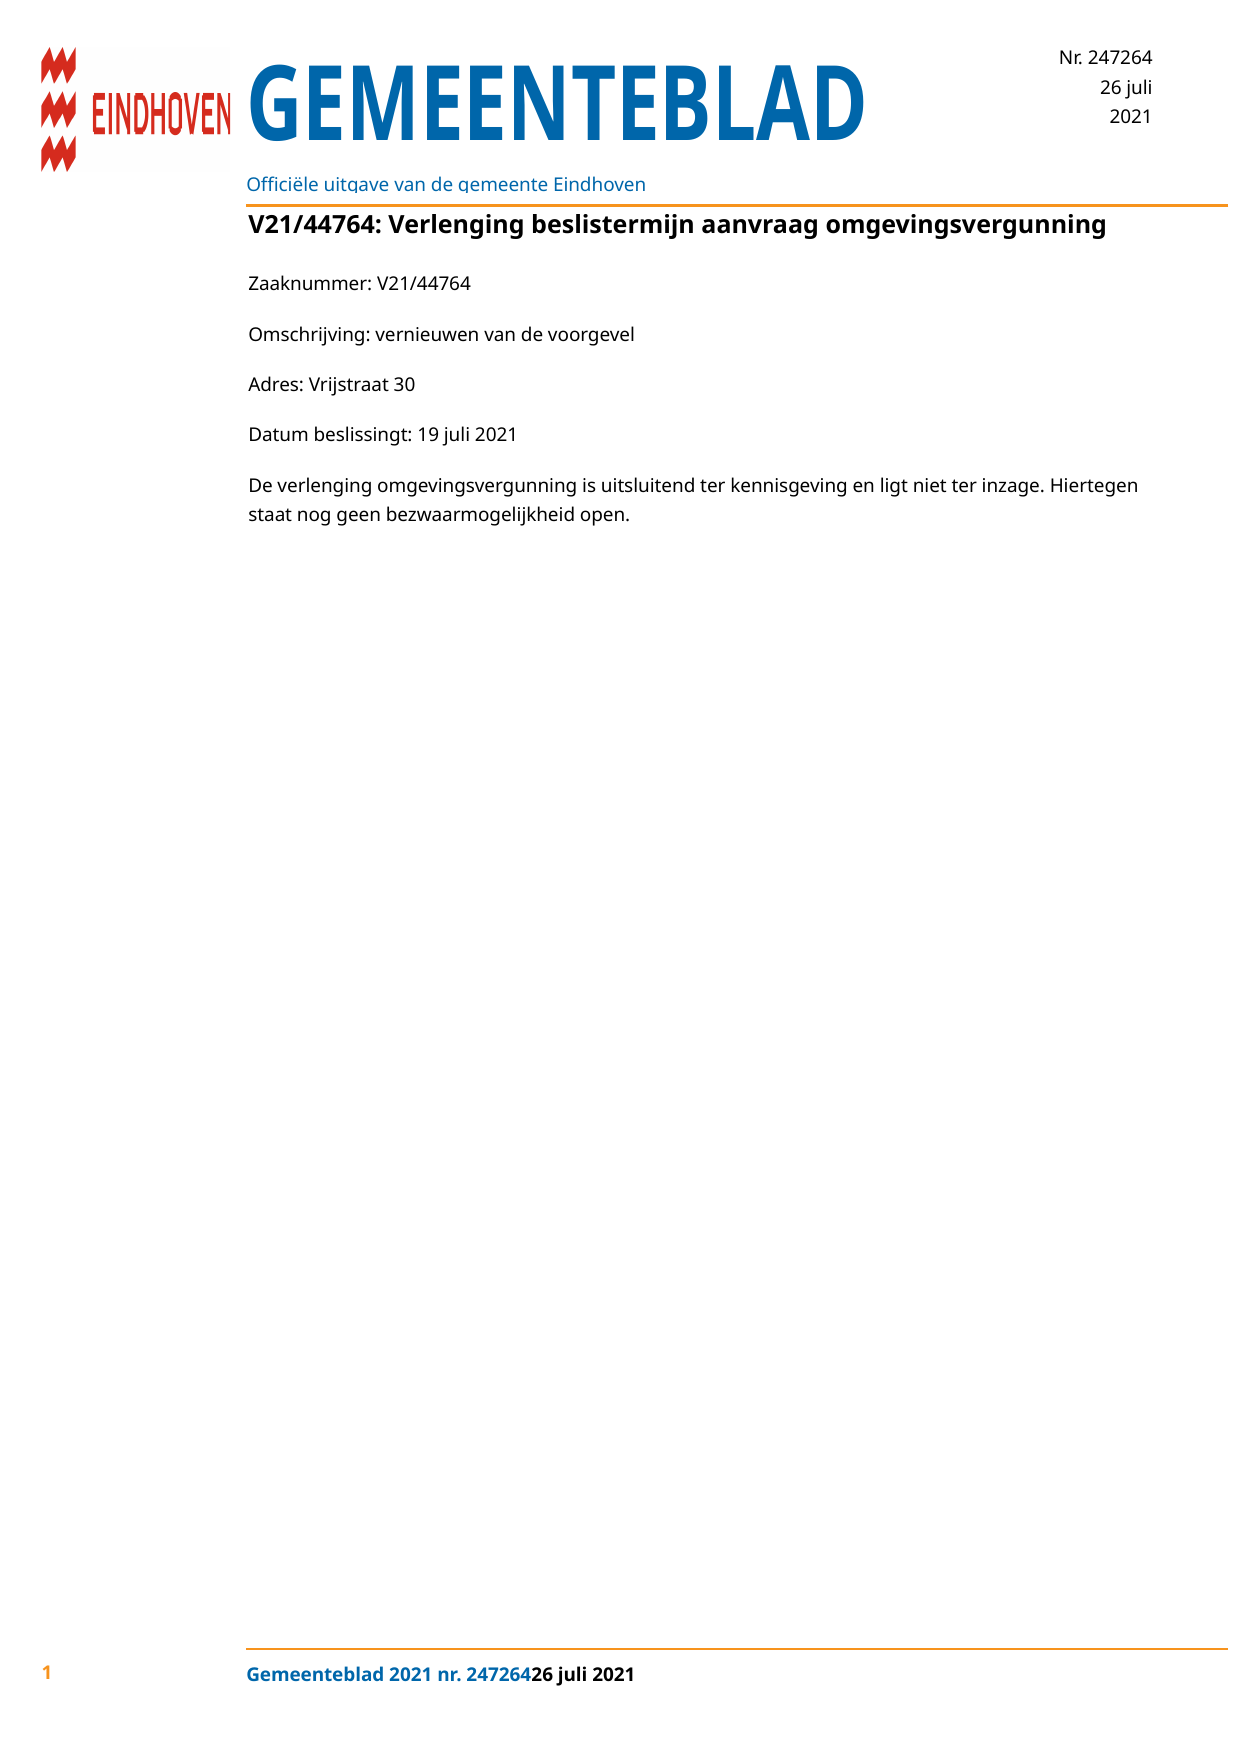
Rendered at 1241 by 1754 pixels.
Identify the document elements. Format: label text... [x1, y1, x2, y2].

text Datum beslissingt: 19 juli 2021 [248, 422, 1152, 447]
text Zaaknummer: V21/44764 [248, 270, 1152, 296]
text Adres: Vrijstraat 30 [248, 371, 1152, 397]
text De verlenging omgevingsvergunning is uitsluitend ter kennisgeving en ligt niet ter inzage. Hiertegen staat nog geen bezwaarmogelijkheid open. [248, 472, 1152, 527]
text V21/44764: Verlenging beslistermijn aanvraag omgevingsvergunning [248, 207, 1152, 241]
text Omschrijving: vernieuwen van de voorgevel [248, 321, 1152, 346]
picture [41, 47, 231, 172]
